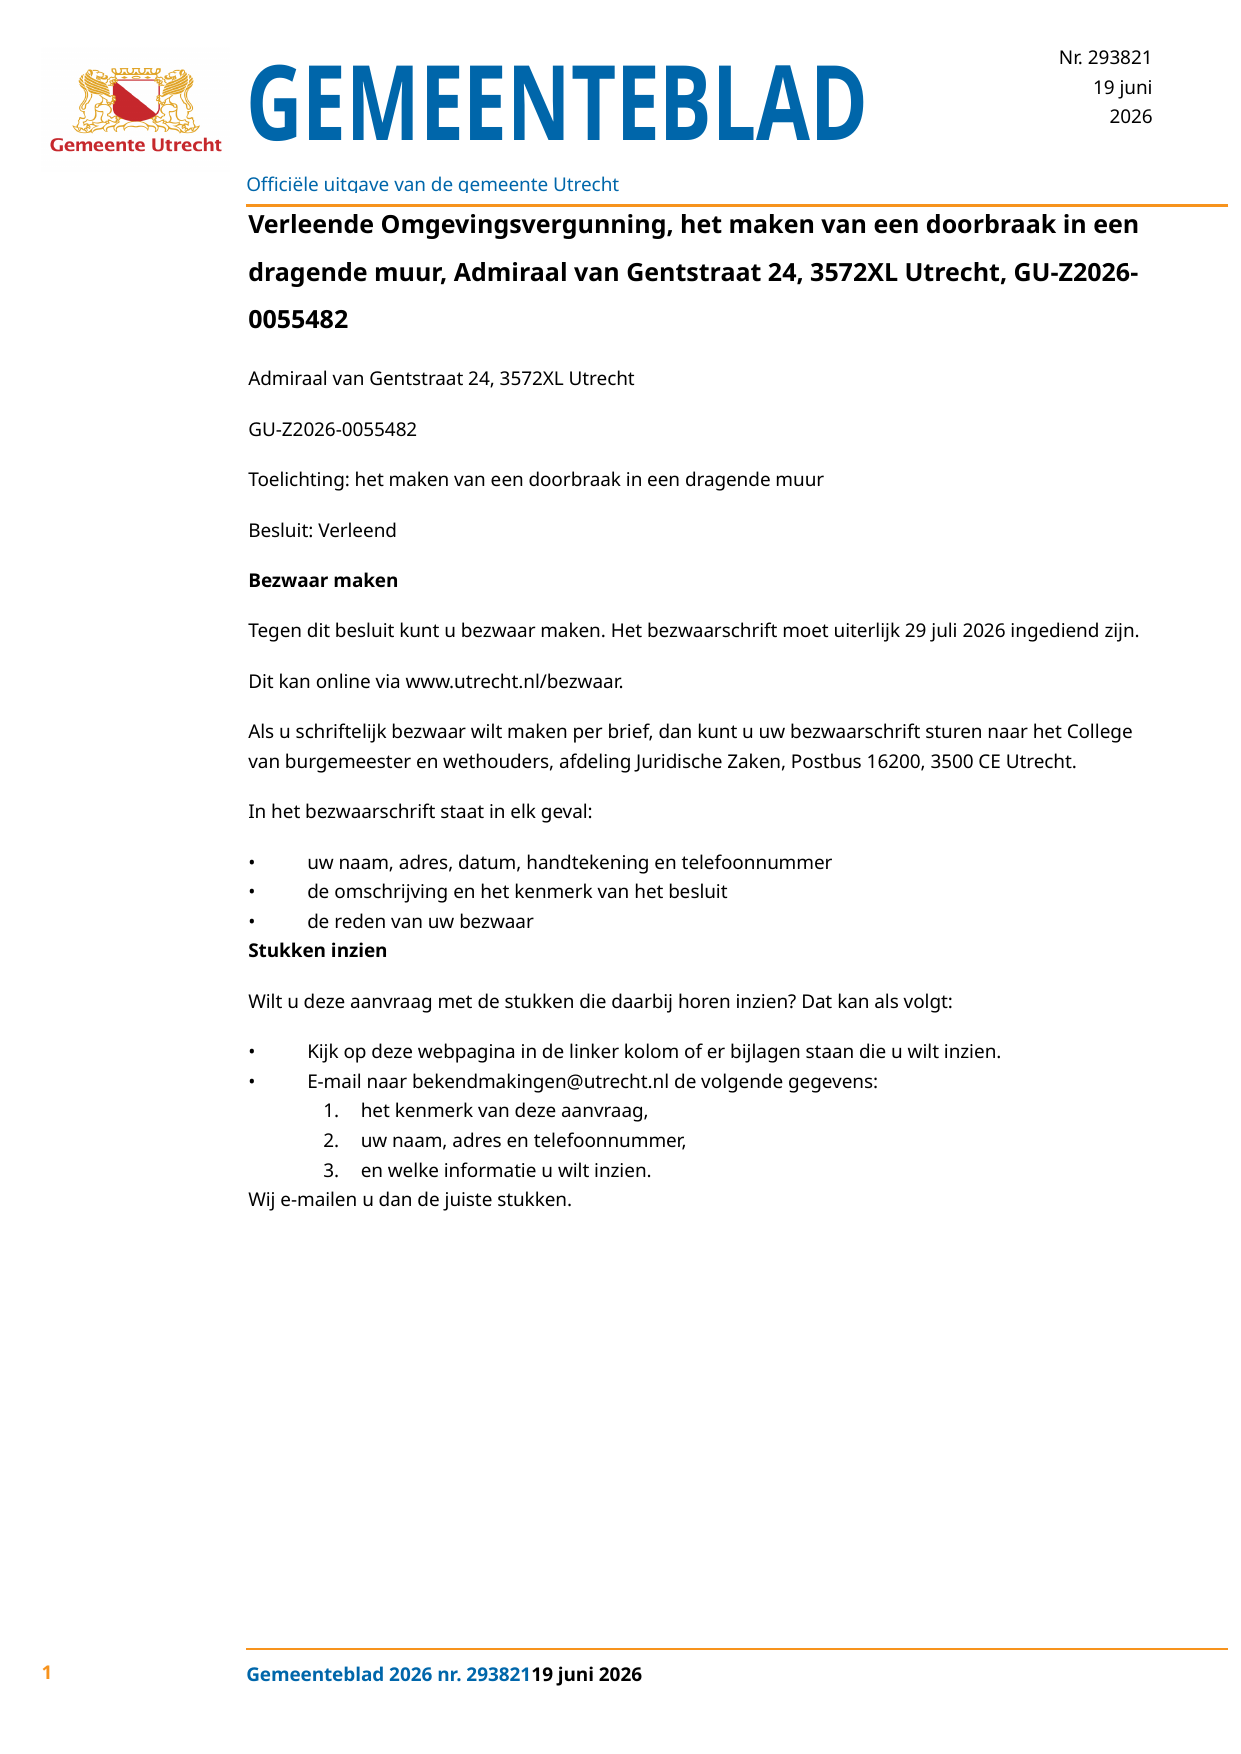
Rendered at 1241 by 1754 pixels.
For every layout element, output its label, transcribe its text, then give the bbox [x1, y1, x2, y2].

list en welke informatie u wilt inzien. [323, 1157, 1152, 1182]
text Admiraal van Gentstraat 24, 3572XL Utrecht [248, 366, 1152, 391]
text Verleende Omgevingsvergunning, het maken van een doorbraak in een dragende muur, Admiraal van Gentstraat 24, 3572XL Utrecht, GU-Z2026-0055482 [248, 207, 1152, 336]
text Stukken inzien [248, 938, 1152, 963]
text Toelichting: het maken van een doorbraak in een dragende muur [248, 466, 1152, 492]
list uw naam, adres, datum, handtekening en telefoonnummer [248, 849, 1152, 874]
list de reden van uw bezwaar [248, 908, 1152, 934]
list Kijk op deze webpagina in de linker kolom of er bijlagen staan die u wilt inzien. [248, 1038, 1152, 1064]
text GU-Z2026-0055482 [248, 416, 1152, 442]
text Bezwaar maken [248, 567, 1152, 593]
text Besluit: Verleend [248, 517, 1152, 542]
picture [41, 47, 231, 172]
list E-mail naar bekendmakingen@utrecht.nl de volgende gegevens: [248, 1068, 1152, 1094]
list de omschrijving en het kenmerk van het besluit [248, 878, 1152, 904]
text Als u schriftelijk bezwaar wilt maken per brief, dan kunt u uw bezwaarschrift sturen naar het College van burgemeester en wethouders, afdeling Juridische Zaken, Postbus 16200, 3500 CE Utrecht. [248, 718, 1152, 774]
text Dit kan online via www.utrecht.nl/bezwaar. [248, 668, 1152, 694]
text Wij e-mailen u dan de juiste stukken. [248, 1186, 1152, 1212]
list het kenmerk van deze aanvraag, [323, 1098, 1152, 1123]
list uw naam, adres en telefoonnummer, [323, 1127, 1152, 1153]
text Wilt u deze aanvraag met de stukken die daarbij horen inzien? Dat kan als volgt: [248, 988, 1152, 1014]
text Tegen dit besluit kunt u bezwaar maken. Het bezwaarschrift moet uiterlijk 29 juli 2026 ingediend zijn. [248, 618, 1152, 643]
text In het bezwaarschrift staat in elk geval: [248, 798, 1152, 824]
